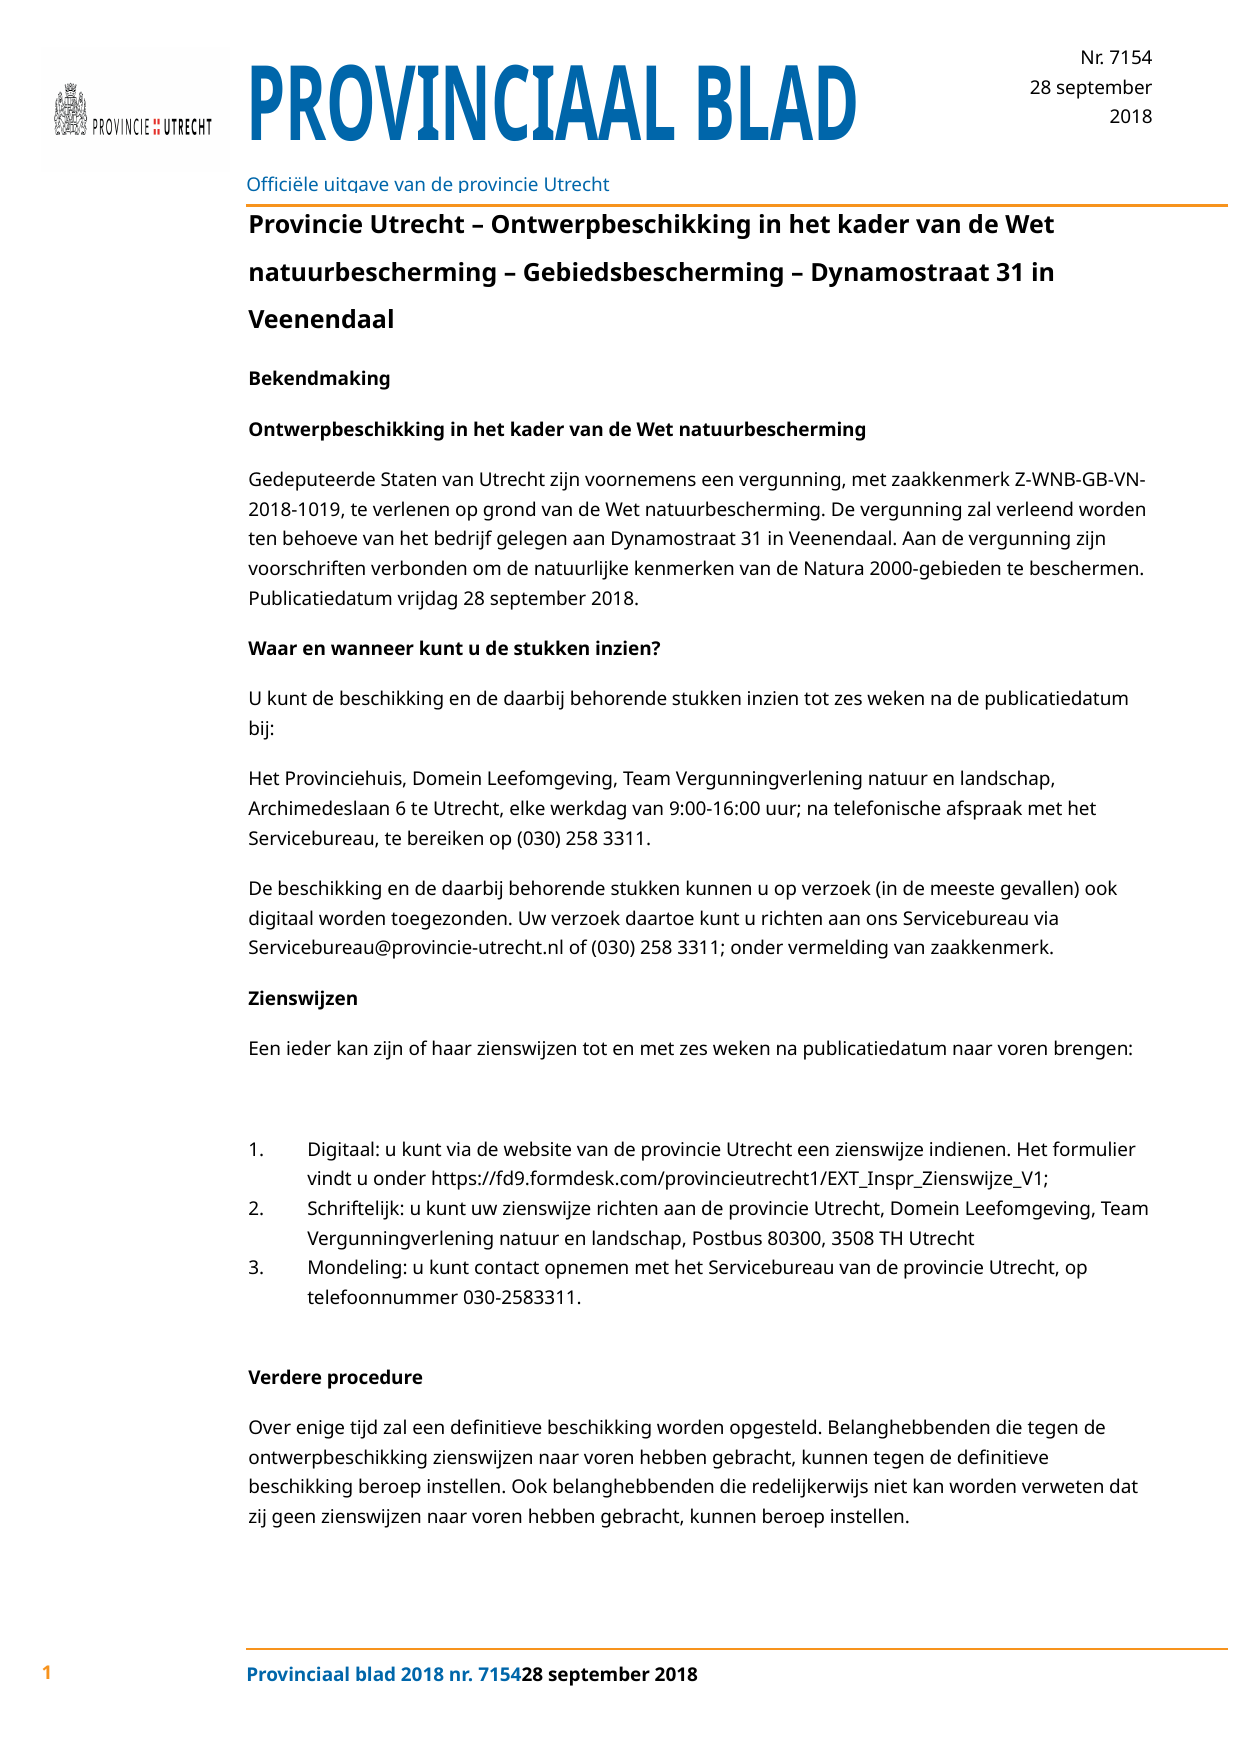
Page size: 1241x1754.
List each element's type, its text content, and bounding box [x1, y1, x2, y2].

list Schriftelijk: u kunt uw zienswijze richten aan de provincie Utrecht, Domein Leefomgeving, Team Vergunningverlening natuur en landschap, Postbus 80300, 3508 TH Utrecht [248, 1195, 1152, 1250]
text Over enige tijd zal een definitieve beschikking worden opgesteld. Belanghebbenden die tegen de ontwerpbeschikking zienswijzen naar voren hebben gebracht, kunnen tegen de definitieve beschikking beroep instellen. Ook belanghebbenden die redelijkerwijs niet kan worden verweten dat zij geen zienswijzen naar voren hebben gebracht, kunnen beroep instellen. [248, 1414, 1152, 1529]
text Een ieder kan zijn of haar zienswijzen tot en met zes weken na publicatiedatum naar voren brengen: [248, 1035, 1152, 1061]
list Digitaal: u kunt via de website van de provincie Utrecht een zienswijze indienen. Het formulier vindt u onder https://fd9.formdesk.com/provincieutrecht1/EXT_Inspr_Zienswijze_V1; [248, 1136, 1152, 1191]
text Provincie Utrecht – Ontwerpbeschikking in het kader van de Wet natuurbescherming – Gebiedsbescherming – Dynamostraat 31 in Veenendaal [248, 207, 1152, 336]
text Het Provinciehuis, Domein Leefomgeving, Team Vergunningverlening natuur en landschap, Archimedeslaan 6 te Utrecht, elke werkdag van 9:00-16:00 uur; na telefonische afspraak met het Servicebureau, te bereiken op (030) 258 3311. [248, 766, 1152, 850]
text Ontwerpbeschikking in het kader van de Wet natuurbescherming [248, 416, 1152, 442]
text U kunt de beschikking en de daarbij behorende stukken inzien tot zes weken na de publicatiedatum bij: [248, 686, 1152, 741]
text Zienswijzen [248, 985, 1152, 1010]
text Verdere procedure [248, 1364, 1152, 1389]
text Waar en wanneer kunt u de stukken inzien? [248, 635, 1152, 661]
text De beschikking en de daarbij behorende stukken kunnen u op verzoek (in de meeste gevallen) ook digitaal worden toegezonden. Uw verzoek daartoe kunt u richten aan ons Servicebureau via Servicebureau@provincie-utrecht.nl of (030) 258 3311; onder vermelding van zaakkenmerk. [248, 875, 1152, 960]
list Mondeling: u kunt contact opnemen met het Servicebureau van de provincie Utrecht, op telefoonnummer 030-2583311. [248, 1254, 1152, 1309]
text Bekendmaking [248, 366, 1152, 391]
text Gedeputeerde Staten van Utrecht zijn voornemens een vergunning, met zaakkenmerk Z-WNB-GB-VN-2018-1019, te verlenen op grond van de Wet natuurbescherming. De vergunning zal verleend worden ten behoeve van het bedrijf gelegen aan Dynamostraat 31 in Veenendaal. Aan de vergunning zijn voorschriften verbonden om de natuurlijke kenmerken van de Natura 2000-gebieden te beschermen. Publicatiedatum vrijdag 28 september 2018. [248, 466, 1152, 610]
picture [41, 47, 231, 172]
